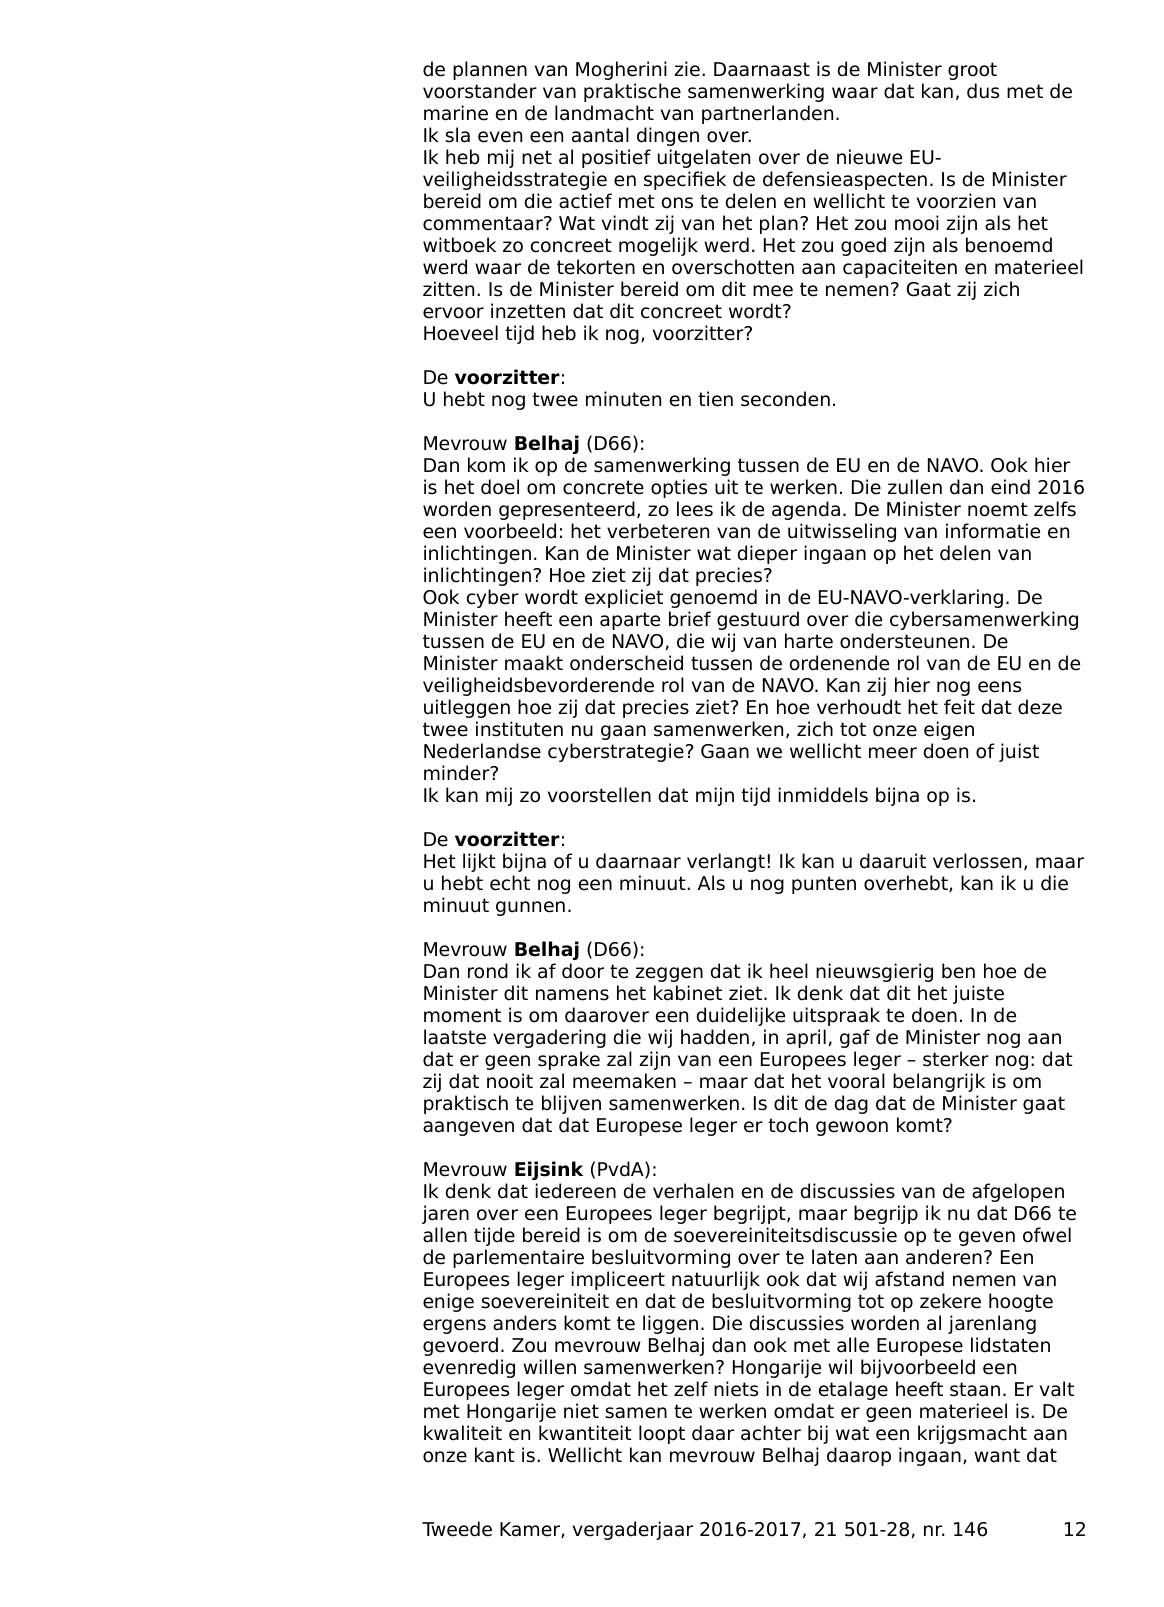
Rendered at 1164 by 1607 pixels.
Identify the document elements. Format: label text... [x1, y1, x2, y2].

text Hoeveel tijd heb ik nog, voorzitter? [422, 323, 1087, 345]
text De voorzitter: [422, 367, 1087, 389]
text Ik denk dat iedereen de verhalen en de discussies van de afgelopen jaren over een Europees leger begrijpt, maar begrijp ik nu dat D66 te allen tijde bereid is om de soevereiniteitsdiscussie op te geven ofwel de parlementaire besluitvorming over te laten aan anderen? Een Europees leger impliceert natuurlijk ook dat wij afstand nemen van enige soevereiniteit en dat de besluitvorming tot op zekere hoogte ergens anders komt te liggen. Die discussies worden al jarenlang gevoerd. Zou mevrouw Belhaj dan ook met alle Europese lidstaten evenredig willen samenwerken? Hongarije wil bijvoorbeeld een Europees leger omdat het zelf niets in de etalage heeft staan. Er valt met Hongarije niet samen te werken omdat er geen materieel is. De kwaliteit en kwantiteit loopt daar achter bij wat een krijgsmacht aan onze kant is. Wellicht kan mevrouw Belhaj daarop ingaan, want dat [422, 1181, 1087, 1467]
text Ik heb mij net al positief uitgelaten over de nieuwe EU-veiligheidsstrategie en specifiek de defensieaspecten. Is de Minister bereid om die actief met ons te delen en wellicht te voorzien van commentaar? Wat vindt zij van het plan? Het zou mooi zijn als het witboek zo concreet mogelijk werd. Het zou goed zijn als benoemd werd waar de tekorten en overschotten aan capaciteiten en materieel zitten. Is de Minister bereid om dit mee te nemen? Gaat zij zich ervoor inzetten dat dit concreet wordt? [422, 147, 1087, 323]
text De voorzitter: [422, 829, 1087, 851]
text Mevrouw Belhaj (D66): [422, 939, 1087, 961]
text Ook cyber wordt expliciet genoemd in de EU-NAVO-verklaring. De Minister heeft een aparte brief gestuurd over die cybersamenwerking tussen de EU en de NAVO, die wij van harte ondersteunen. De Minister maakt onderscheid tussen de ordenende rol van de EU en de veiligheidsbevorderende rol van de NAVO. Kan zij hier nog eens uitleggen hoe zij dat precies ziet? En hoe verhoudt het feit dat deze twee instituten nu gaan samenwerken, zich tot onze eigen Nederlandse cyberstrategie? Gaan we wellicht meer doen of juist minder? [422, 587, 1087, 785]
text Mevrouw Belhaj (D66): [422, 433, 1087, 455]
text Het lijkt bijna of u daarnaar verlangt! Ik kan u daaruit verlossen, maar u hebt echt nog een minuut. Als u nog punten overhebt, kan ik u die minuut gunnen. [422, 851, 1087, 917]
text U hebt nog twee minuten en tien seconden. [422, 389, 1087, 411]
text Dan kom ik op de samenwerking tussen de EU en de NAVO. Ook hier is het doel om concrete opties uit te werken. Die zullen dan eind 2016 worden gepresenteerd, zo lees ik de agenda. De Minister noemt zelfs een voorbeeld: het verbeteren van de uitwisseling van informatie en inlichtingen. Kan de Minister wat dieper ingaan op het delen van inlichtingen? Hoe ziet zij dat precies? [422, 455, 1087, 587]
text de plannen van Mogherini zie. Daarnaast is de Minister groot voorstander van praktische samenwerking waar dat kan, dus met de marine en de landmacht van partnerlanden. [422, 59, 1087, 125]
text Dan rond ik af door te zeggen dat ik heel nieuwsgierig ben hoe de Minister dit namens het kabinet ziet. Ik denk dat dit het juiste moment is om daarover een duidelijke uitspraak te doen. In de laatste vergadering die wij hadden, in april, gaf de Minister nog aan dat er geen sprake zal zijn van een Europees leger – sterker nog: dat zij dat nooit zal meemaken – maar dat het vooral belangrijk is om praktisch te blijven samenwerken. Is dit de dag dat de Minister gaat aangeven dat dat Europese leger er toch gewoon komt? [422, 961, 1087, 1137]
text Ik sla even een aantal dingen over. [422, 125, 1087, 147]
text Mevrouw Eijsink (PvdA): [422, 1159, 1087, 1181]
text Ik kan mij zo voorstellen dat mijn tijd inmiddels bijna op is. [422, 785, 1087, 807]
